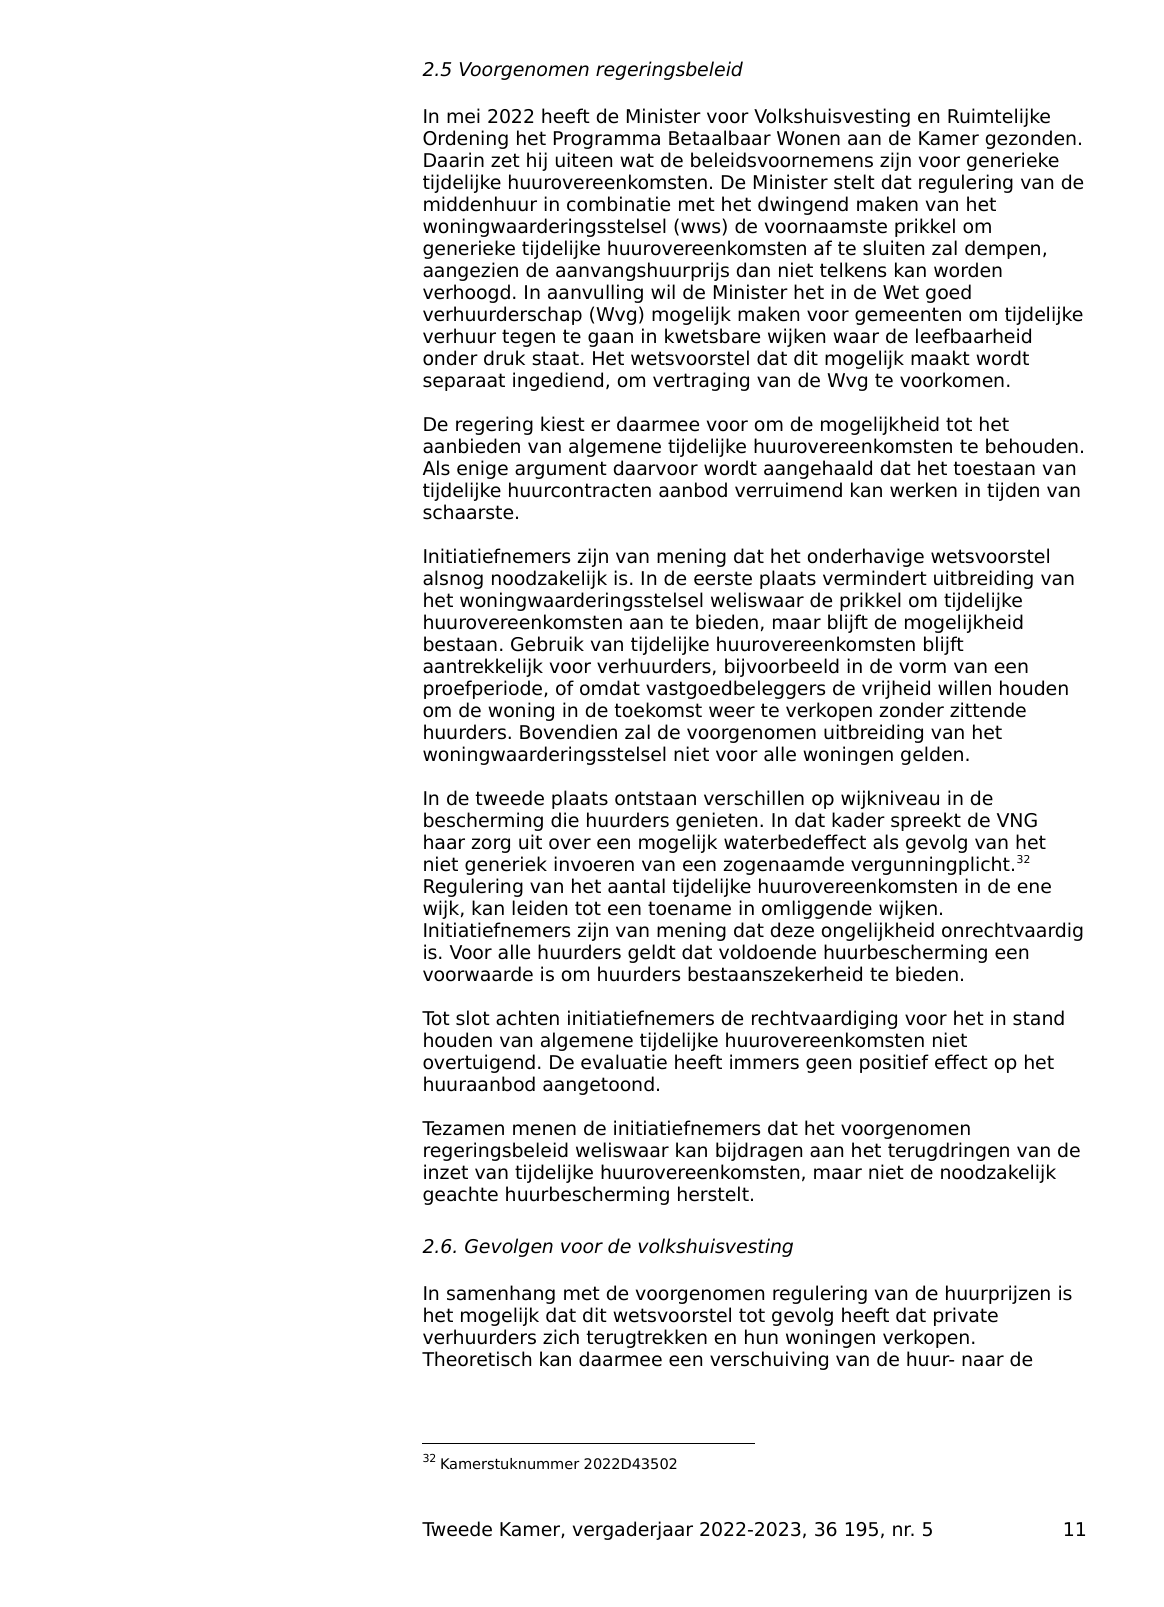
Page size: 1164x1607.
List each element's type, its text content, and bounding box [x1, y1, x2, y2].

text Tezamen menen de initiatiefnemers dat het voorgenomen regeringsbeleid weliswaar kan bijdragen aan het terugdringen van de inzet van tijdelijke huurovereenkomsten, maar niet de noodzakelijk geachte huurbescherming herstelt. [422, 1118, 1087, 1206]
text In de tweede plaats ontstaan verschillen op wijkniveau in de bescherming die huurders genieten. In dat kader spreekt de VNG haar zorg uit over een mogelijk waterbedeffect als gevolg van het niet generiek invoeren van een zogenaamde vergunningplicht. Regulering van het aantal tijdelijke huurovereenkomsten in de ene wijk, kan leiden tot een toename in omliggende wijken. Initiatiefnemers zijn van mening dat deze ongelijkheid onrechtvaardig is. Voor alle huurders geldt dat voldoende huurbescherming een voorwaarde is om huurders bestaanszekerheid te bieden. [422, 788, 1087, 986]
text Kamerstuknummer 2022D43502 [422, 1452, 1087, 1474]
subtitle 2.6. Gevolgen voor de volkshuisvesting [422, 1236, 1087, 1258]
text Tot slot achten initiatiefnemers de rechtvaardiging voor het in stand houden van algemene tijdelijke huurovereenkomsten niet overtuigend. De evaluatie heeft immers geen positief effect op het huuraanbod aangetoond. [422, 1008, 1087, 1096]
text In mei 2022 heeft de Minister voor Volkshuisvesting en Ruimtelijke Ordening het Programma Betaalbaar Wonen aan de Kamer gezonden. Daarin zet hij uiteen wat de beleidsvoornemens zijn voor generieke tijdelijke huurovereenkomsten. De Minister stelt dat regulering van de middenhuur in combinatie met het dwingend maken van het woningwaarderingsstelsel (wws) de voornaamste prikkel om generieke tijdelijke huurovereenkomsten af te sluiten zal dempen, aangezien de aanvangshuurprijs dan niet telkens kan worden verhoogd. In aanvulling wil de Minister het in de Wet goed verhuurderschap (Wvg) mogelijk maken voor gemeenten om tijdelijke verhuur tegen te gaan in kwetsbare wijken waar de leefbaarheid onder druk staat. Het wetsvoorstel dat dit mogelijk maakt wordt separaat ingediend, om vertraging van de Wvg te voorkomen. [422, 106, 1087, 392]
subtitle 2.5 Voorgenomen regeringsbeleid [422, 59, 1087, 81]
text De regering kiest er daarmee voor om de mogelijkheid tot het aanbieden van algemene tijdelijke huurovereenkomsten te behouden. Als enige argument daarvoor wordt aangehaald dat het toestaan van tijdelijke huurcontracten aanbod verruimend kan werken in tijden van schaarste. [422, 414, 1087, 524]
text In samenhang met de voorgenomen regulering van de huurprijzen is het mogelijk dat dit wetsvoorstel tot gevolg heeft dat private verhuurders zich terugtrekken en hun woningen verkopen. Theoretisch kan daarmee een verschuiving van de huur- naar de [422, 1283, 1087, 1371]
text Initiatiefnemers zijn van mening dat het onderhavige wetsvoorstel alsnog noodzakelijk is. In de eerste plaats vermindert uitbreiding van het woningwaarderingsstelsel weliswaar de prikkel om tijdelijke huurovereenkomsten aan te bieden, maar blijft de mogelijkheid bestaan. Gebruik van tijdelijke huurovereenkomsten blijft aantrekkelijk voor verhuurders, bijvoorbeeld in de vorm van een proefperiode, of omdat vastgoedbeleggers de vrijheid willen houden om de woning in de toekomst weer te verkopen zonder zittende huurders. Bovendien zal de voorgenomen uitbreiding van het woningwaarderingsstelsel niet voor alle woningen gelden. [422, 546, 1087, 766]
